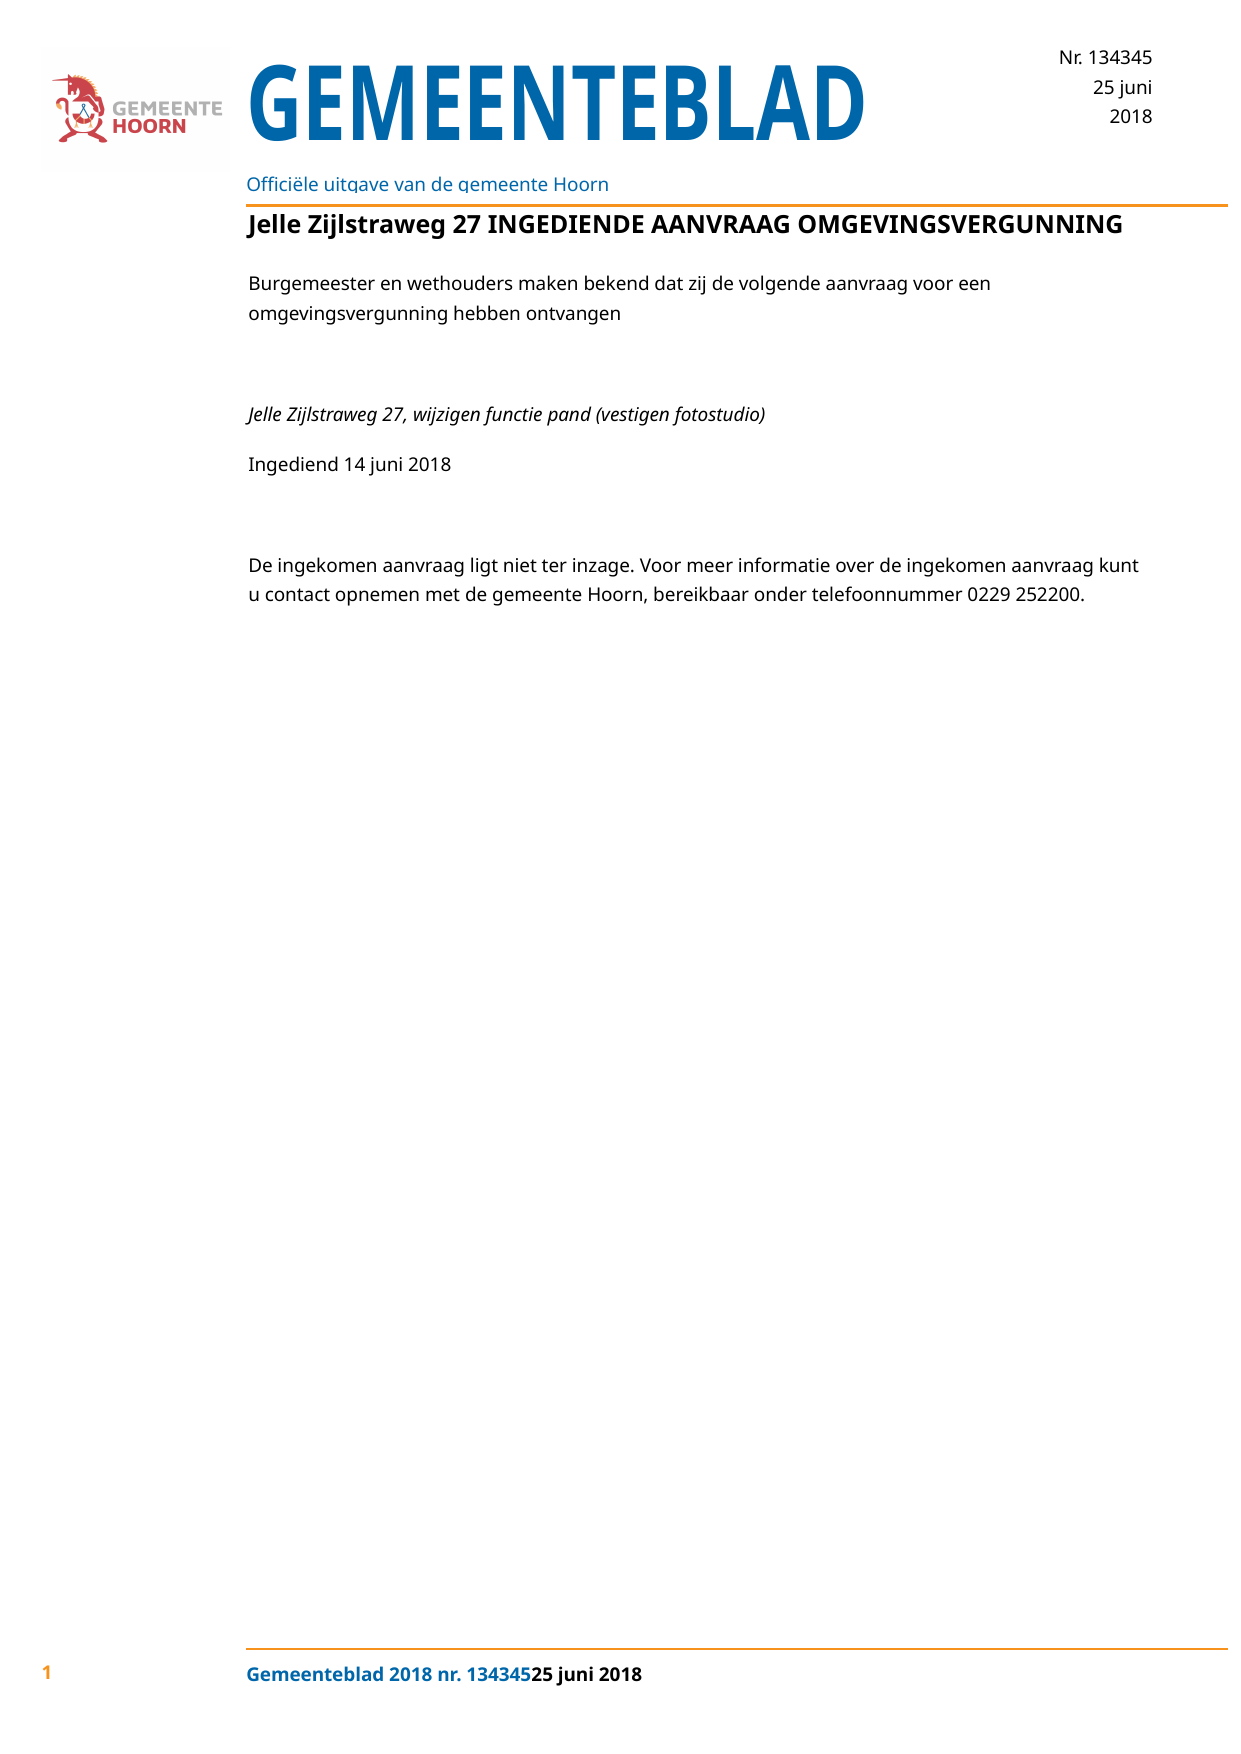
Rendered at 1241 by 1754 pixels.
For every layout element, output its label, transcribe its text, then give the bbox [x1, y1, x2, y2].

text De ingekomen aanvraag ligt niet ter inzage. Voor meer informatie over de ingekomen aanvraag kunt u contact opnemen met de gemeente Hoorn, bereikbaar onder telefoonnummer 0229 252200. [248, 552, 1152, 607]
text Jelle Zijlstraweg 27, wijzigen functie pand (vestigen fotostudio) [248, 401, 1152, 426]
text Burgemeester en wethouders maken bekend dat zij de volgende aanvraag voor een omgevingsvergunning hebben ontvangen [248, 270, 1152, 326]
text Jelle Zijlstraweg 27 INGEDIENDE AANVRAAG OMGEVINGSVERGUNNING [248, 207, 1152, 241]
picture [41, 47, 231, 172]
text Ingediend 14 juni 2018 [248, 451, 1152, 477]
